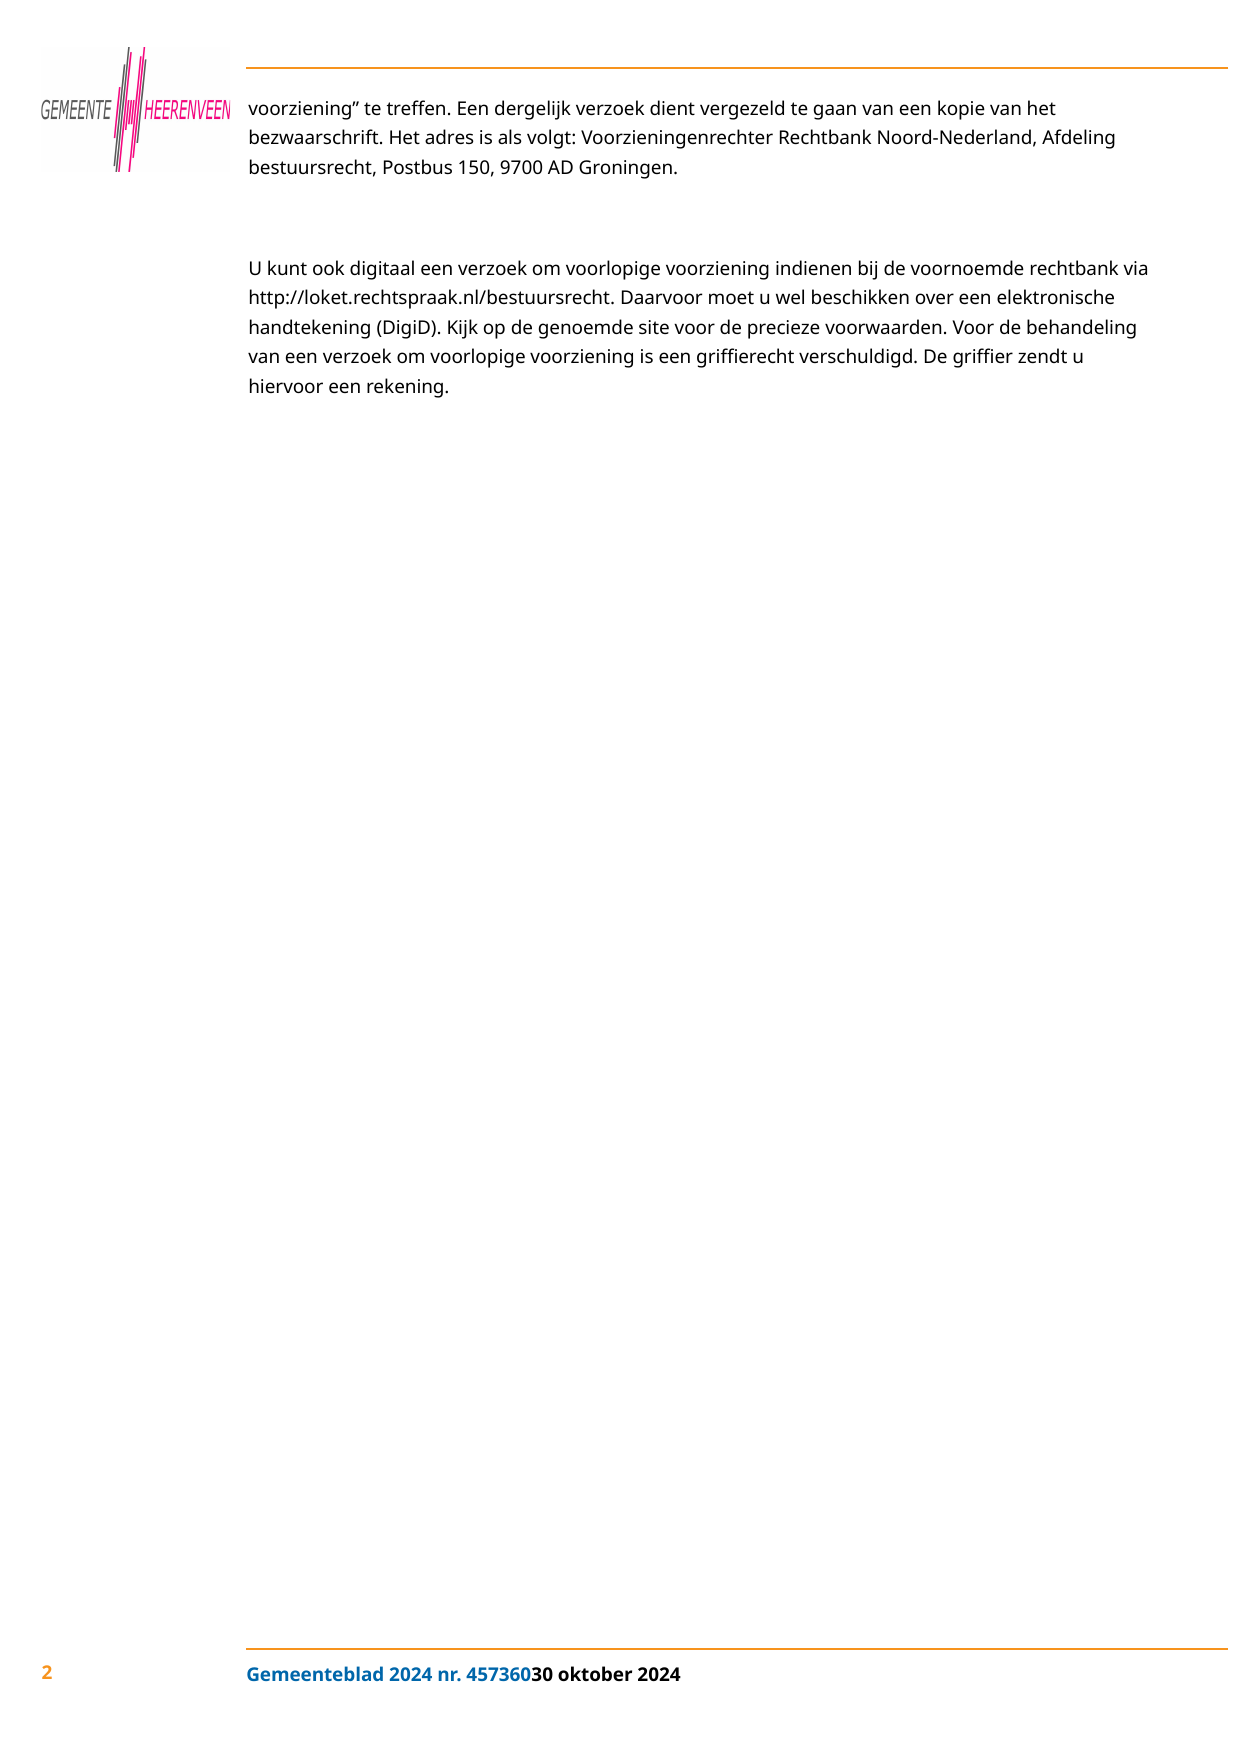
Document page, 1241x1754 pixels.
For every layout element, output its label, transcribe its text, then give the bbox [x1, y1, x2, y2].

text voorziening” te treffen. Een dergelijk verzoek dient vergezeld te gaan van een kopie van het bezwaarschrift. Het adres is als volgt: Voorzieningenrechter Rechtbank Noord-Nederland, Afdeling bestuursrecht, Postbus 150, 9700 AD Groningen. [248, 95, 1152, 180]
text U kunt ook digitaal een verzoek om voorlopige voorziening indienen bij de voornoemde rechtbank via http://loket.rechtspraak.nl/bestuursrecht. Daarvoor moet u wel beschikken over een elektronische handtekening (DigiD). Kijk op de genoemde site voor de precieze voorwaarden. Voor de behandeling van een verzoek om voorlopige voorziening is een griffierecht verschuldigd. De griffier zendt u hiervoor een rekening. [248, 255, 1152, 399]
picture [41, 47, 231, 172]
